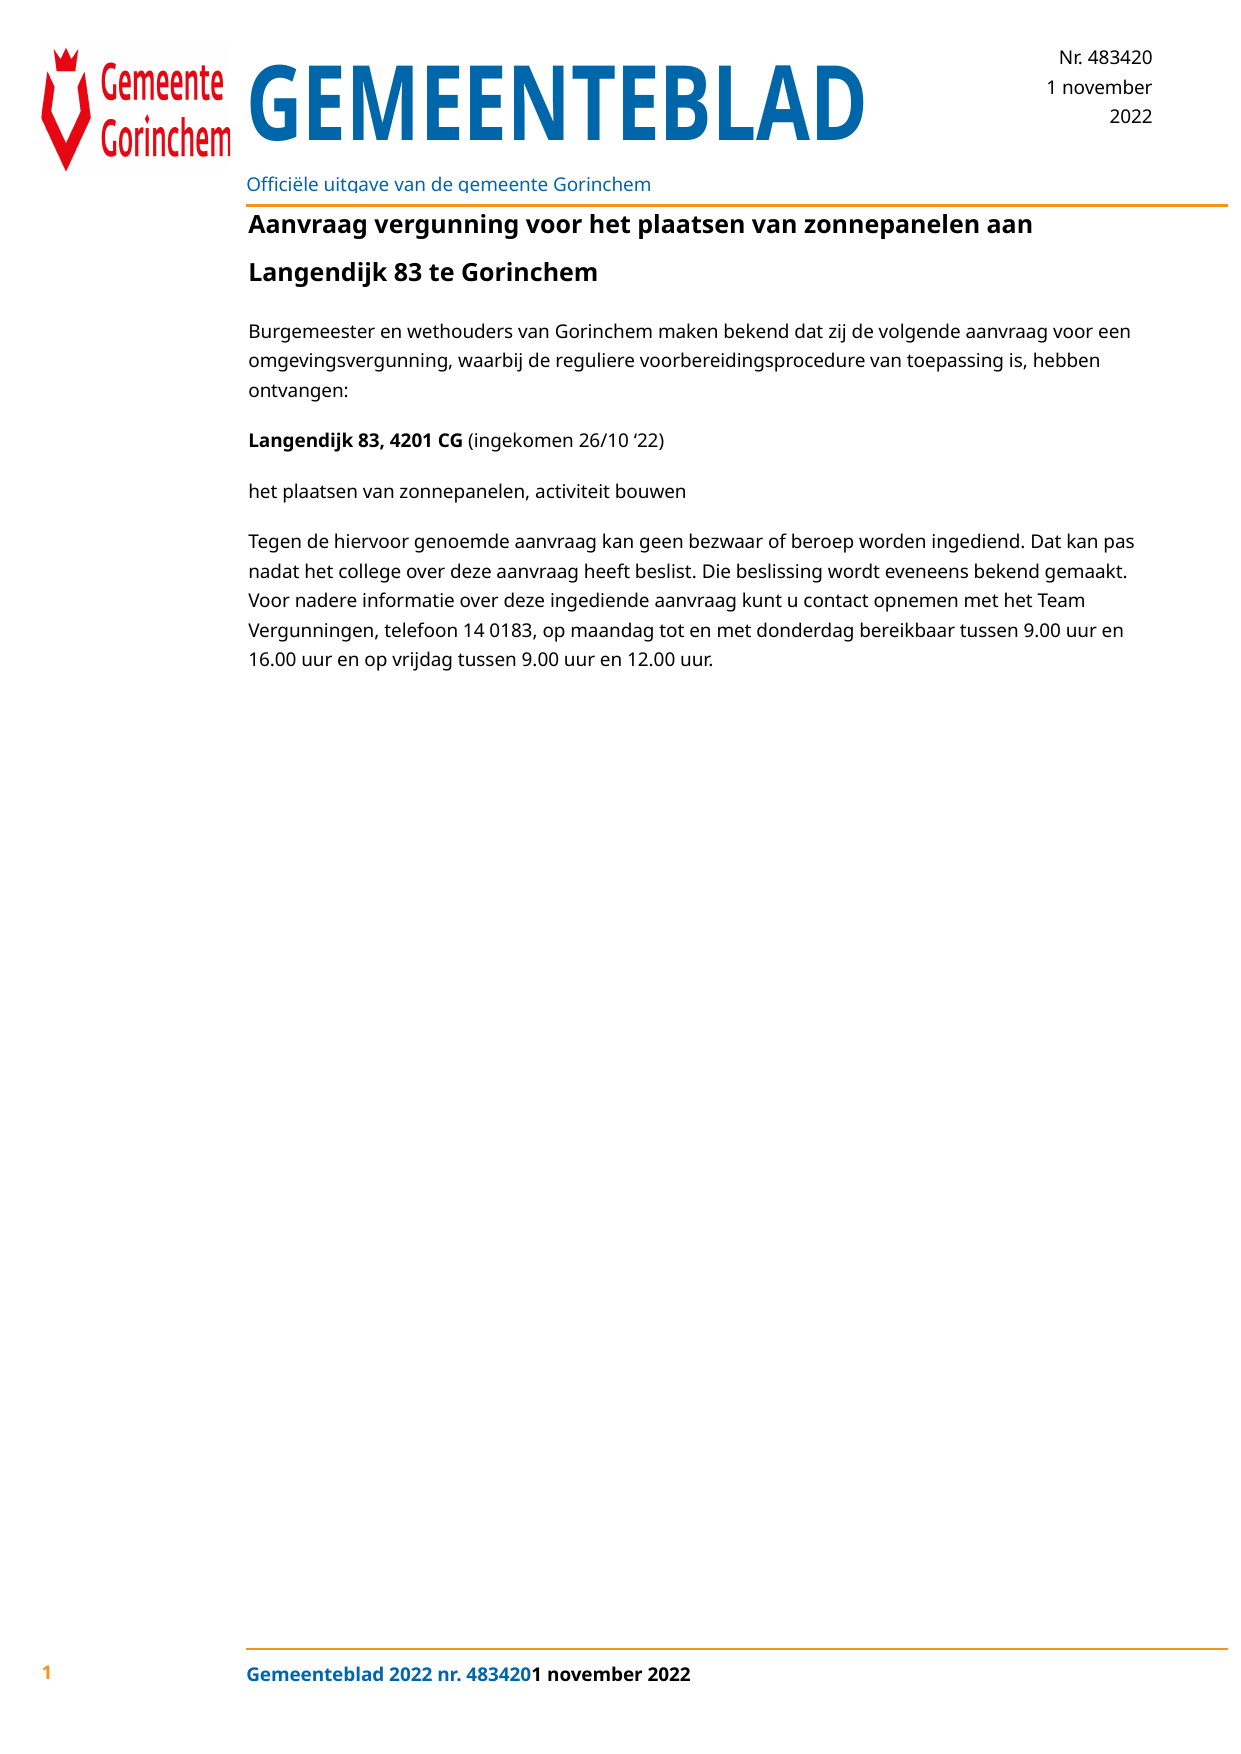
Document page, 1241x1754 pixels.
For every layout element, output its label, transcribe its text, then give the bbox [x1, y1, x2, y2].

text Langendijk 83, 4201 CG (ingekomen 26/10 ‘22) [248, 427, 1152, 453]
text het plaatsen van zonnepanelen, activiteit bouwen [248, 478, 1152, 504]
picture [41, 47, 231, 172]
text Aanvraag vergunning voor het plaatsen van zonnepanelen aan Langendijk 83 te Gorinchem [248, 207, 1152, 288]
text Burgemeester en wethouders van Gorinchem maken bekend dat zij de volgende aanvraag voor een omgevingsvergunning, waarbij de reguliere voorbereidingsprocedure van toepassing is, hebben ontvangen: [248, 318, 1152, 403]
text Tegen de hiervoor genoemde aanvraag kan geen bezwaar of beroep worden ingediend. Dat kan pas nadat het college over deze aanvraag heeft beslist. Die beslissing wordt eveneens bekend gemaakt. Voor nadere informatie over deze ingediende aanvraag kunt u contact opnemen met het Team Vergunningen, telefoon 14 0183, op maandag tot en met donderdag bereikbaar tussen 9.00 uur en 16.00 uur en op vrijdag tussen 9.00 uur en 12.00 uur. [248, 528, 1152, 672]
